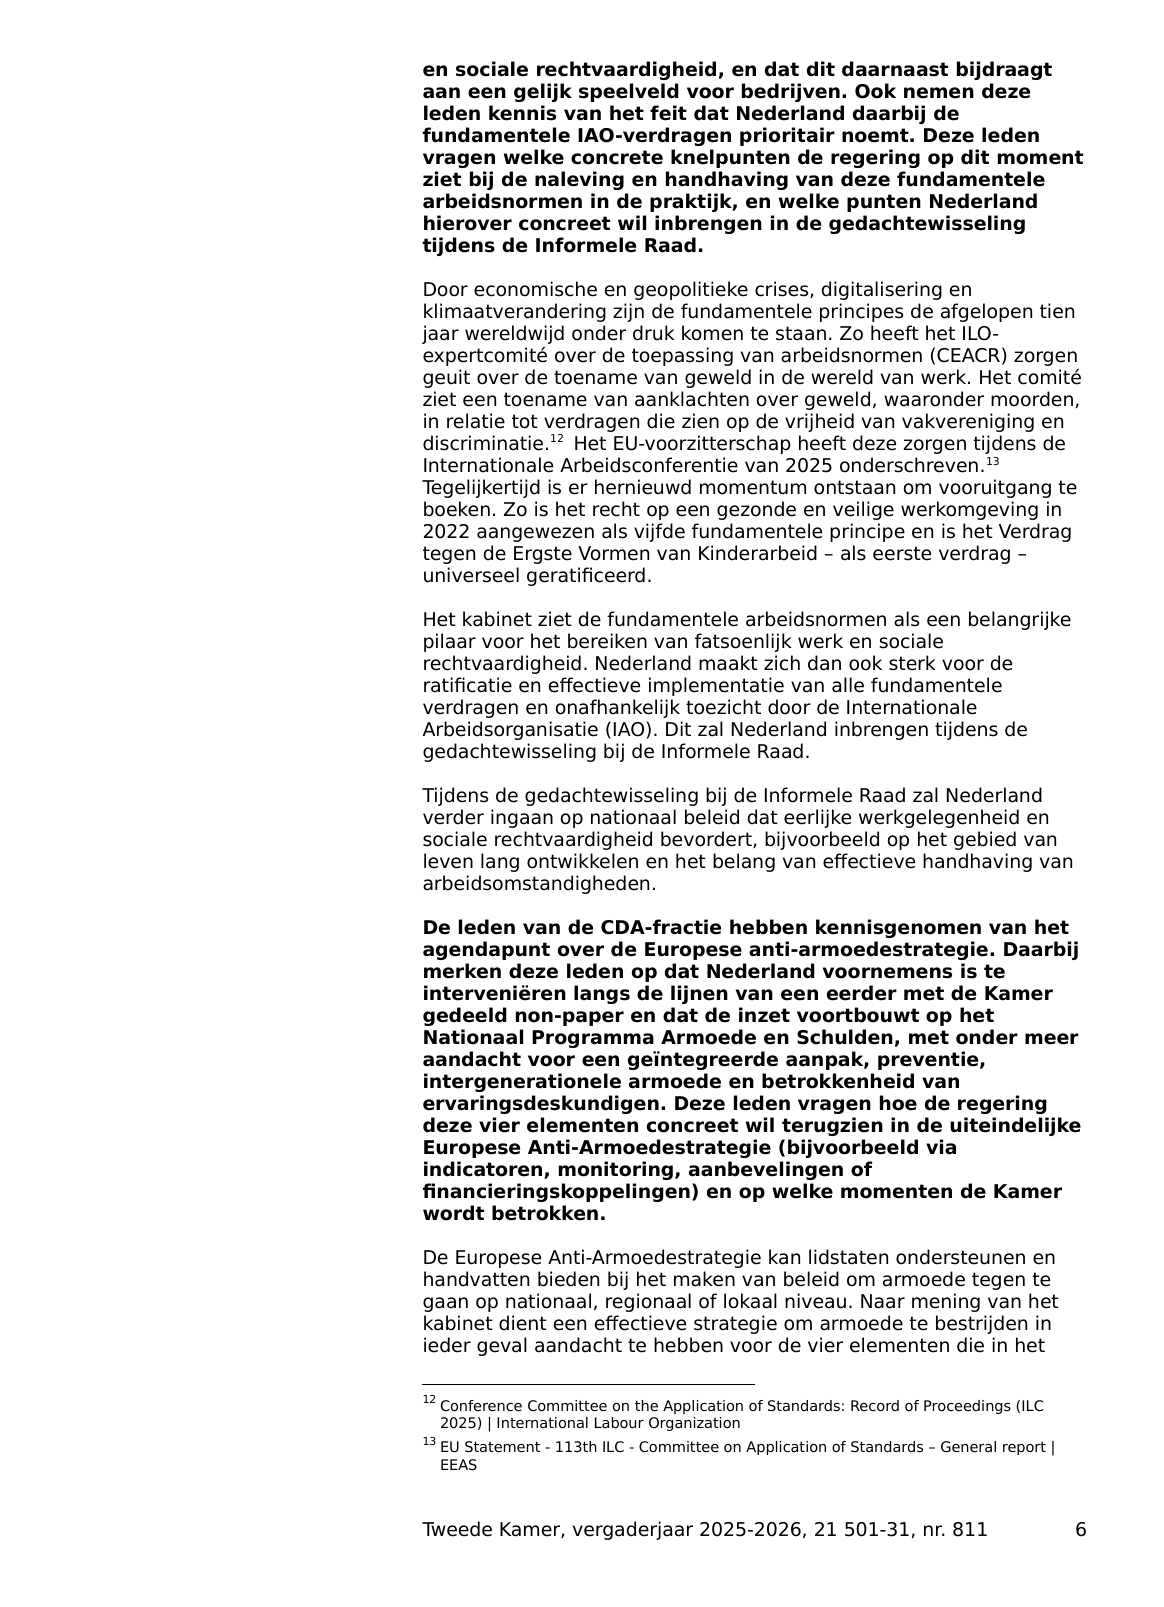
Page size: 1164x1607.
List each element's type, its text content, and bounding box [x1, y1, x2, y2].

text EU Statement - 113th ILC - Committee on Application of Standards – General report | EEAS [422, 1435, 1087, 1474]
text en sociale rechtvaardigheid, en dat dit daarnaast bijdraagt aan een gelijk speelveld voor bedrijven. Ook nemen deze leden kennis van het feit dat Nederland daarbij de fundamentele IAO-verdragen prioritair noemt. Deze leden vragen welke concrete knelpunten de regering op dit moment ziet bij de naleving en handhaving van deze fundamentele arbeidsnormen in de praktijk, en welke punten Nederland hierover concreet wil inbrengen in de gedachtewisseling tijdens de Informele Raad. [422, 59, 1087, 257]
text Tijdens de gedachtewisseling bij de Informele Raad zal Nederland verder ingaan op nationaal beleid dat eerlijke werkgelegenheid en sociale rechtvaardigheid bevordert, bijvoorbeeld op het gebied van leven lang ontwikkelen en het belang van effectieve handhaving van arbeidsomstandigheden. [422, 785, 1087, 895]
text Door economische en geopolitieke crises, digitalisering en klimaatverandering zijn de fundamentele principes de afgelopen tien jaar wereldwijd onder druk komen te staan. Zo heeft het ILO-expertcomité over de toepassing van arbeidsnormen (CEACR) zorgen geuit over de toename van geweld in de wereld van werk. Het comité ziet een toename van aanklachten over geweld, waaronder moorden, in relatie tot verdragen die zien op de vrijheid van vakvereniging en discriminatie. Het EU-voorzitterschap heeft deze zorgen tijdens de Internationale Arbeidsconferentie van 2025 onderschreven. Tegelijkertijd is er hernieuwd momentum ontstaan om vooruitgang te boeken. Zo is het recht op een gezonde en veilige werkomgeving in 2022 aangewezen als vijfde fundamentele principe en is het Verdrag tegen de Ergste Vormen van Kinderarbeid – als eerste verdrag – universeel geratificeerd. [422, 279, 1087, 587]
text Het kabinet ziet de fundamentele arbeidsnormen als een belangrijke pilaar voor het bereiken van fatsoenlijk werk en sociale rechtvaardigheid. Nederland maakt zich dan ook sterk voor de ratificatie en effectieve implementatie van alle fundamentele verdragen en onafhankelijk toezicht door de Internationale Arbeidsorganisatie (IAO). Dit zal Nederland inbrengen tijdens de gedachtewisseling bij de Informele Raad. [422, 609, 1087, 763]
text De leden van de CDA-fractie hebben kennisgenomen van het agendapunt over de Europese anti-armoedestrategie. Daarbij merken deze leden op dat Nederland voornemens is te interveniëren langs de lijnen van een eerder met de Kamer gedeeld non-paper en dat de inzet voortbouwt op het Nationaal Programma Armoede en Schulden, met onder meer aandacht voor een geïntegreerde aanpak, preventie, intergenerationele armoede en betrokkenheid van ervaringsdeskundigen. Deze leden vragen hoe de regering deze vier elementen concreet wil terugzien in de uiteindelijke Europese Anti-Armoedestrategie (bijvoorbeeld via indicatoren, monitoring, aanbevelingen of financieringskoppelingen) en op welke momenten de Kamer wordt betrokken. [422, 917, 1087, 1225]
text De Europese Anti-Armoedestrategie kan lidstaten ondersteunen en handvatten bieden bij het maken van beleid om armoede tegen te gaan op nationaal, regionaal of lokaal niveau. Naar mening van het kabinet dient een effectieve strategie om armoede te bestrijden in ieder geval aandacht te hebben voor de vier elementen die in het [422, 1247, 1087, 1357]
text Conference Committee on the Application of Standards: Record of Proceedings (ILC 2025) | International Labour Organization [422, 1393, 1087, 1432]
